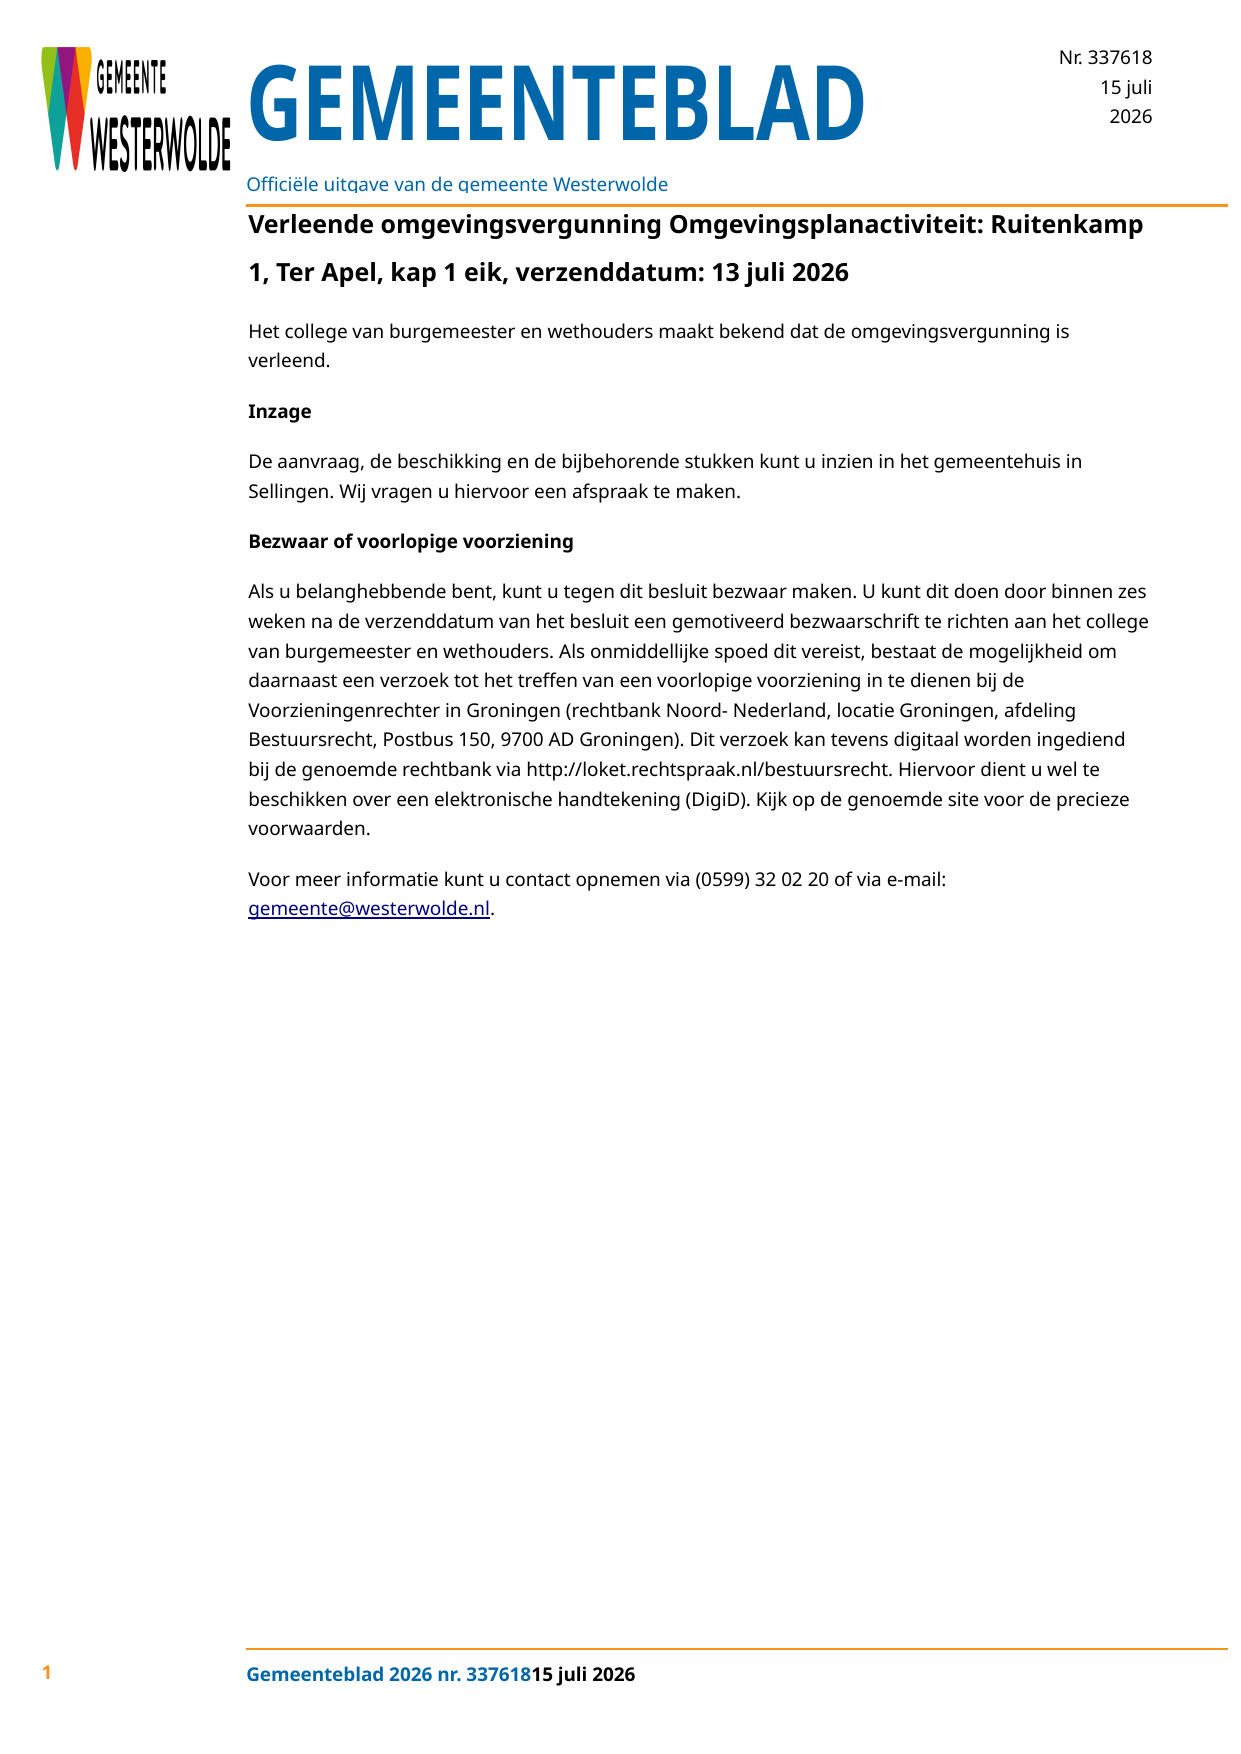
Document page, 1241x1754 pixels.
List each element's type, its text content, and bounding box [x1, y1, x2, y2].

text De aanvraag, de beschikking en de bijbehorende stukken kunt u inzien in het gemeentehuis in Sellingen. Wij vragen u hiervoor een afspraak te maken. [248, 448, 1152, 504]
text Inzage [248, 398, 1152, 424]
text Bezwaar of voorlopige voorziening [248, 528, 1152, 554]
picture [41, 47, 231, 172]
text Verleende omgevingsvergunning Omgevingsplanactiviteit: Ruitenkamp 1, Ter Apel, kap 1 eik, verzenddatum: 13 juli 2026 [248, 207, 1152, 288]
text Voor meer informatie kunt u contact opnemen via (0599) 32 02 20 of via e-mail: gemeente@westerwolde.nl. [248, 866, 1152, 921]
text Als u belanghebbende bent, kunt u tegen dit besluit bezwaar maken. U kunt dit doen door binnen zes weken na de verzenddatum van het besluit een gemotiveerd bezwaarschrift te richten aan het college van burgemeester en wethouders. Als onmiddellijke spoed dit vereist, bestaat de mogelijkheid om daarnaast een verzoek tot het treffen van een voorlopige voorziening in te dienen bij de Voorzieningenrechter in Groningen (rechtbank Noord- Nederland, locatie Groningen, afdeling Bestuursrecht, Postbus 150, 9700 AD Groningen). Dit verzoek kan tevens digitaal worden ingediend bij de genoemde rechtbank via http://loket.rechtspraak.nl/bestuursrecht. Hiervoor dient u wel te beschikken over een elektronische handtekening (DigiD). Kijk op de genoemde site voor de precieze voorwaarden. [248, 579, 1152, 841]
text Het college van burgemeester en wethouders maakt bekend dat de omgevingsvergunning is verleend. [248, 318, 1152, 373]
